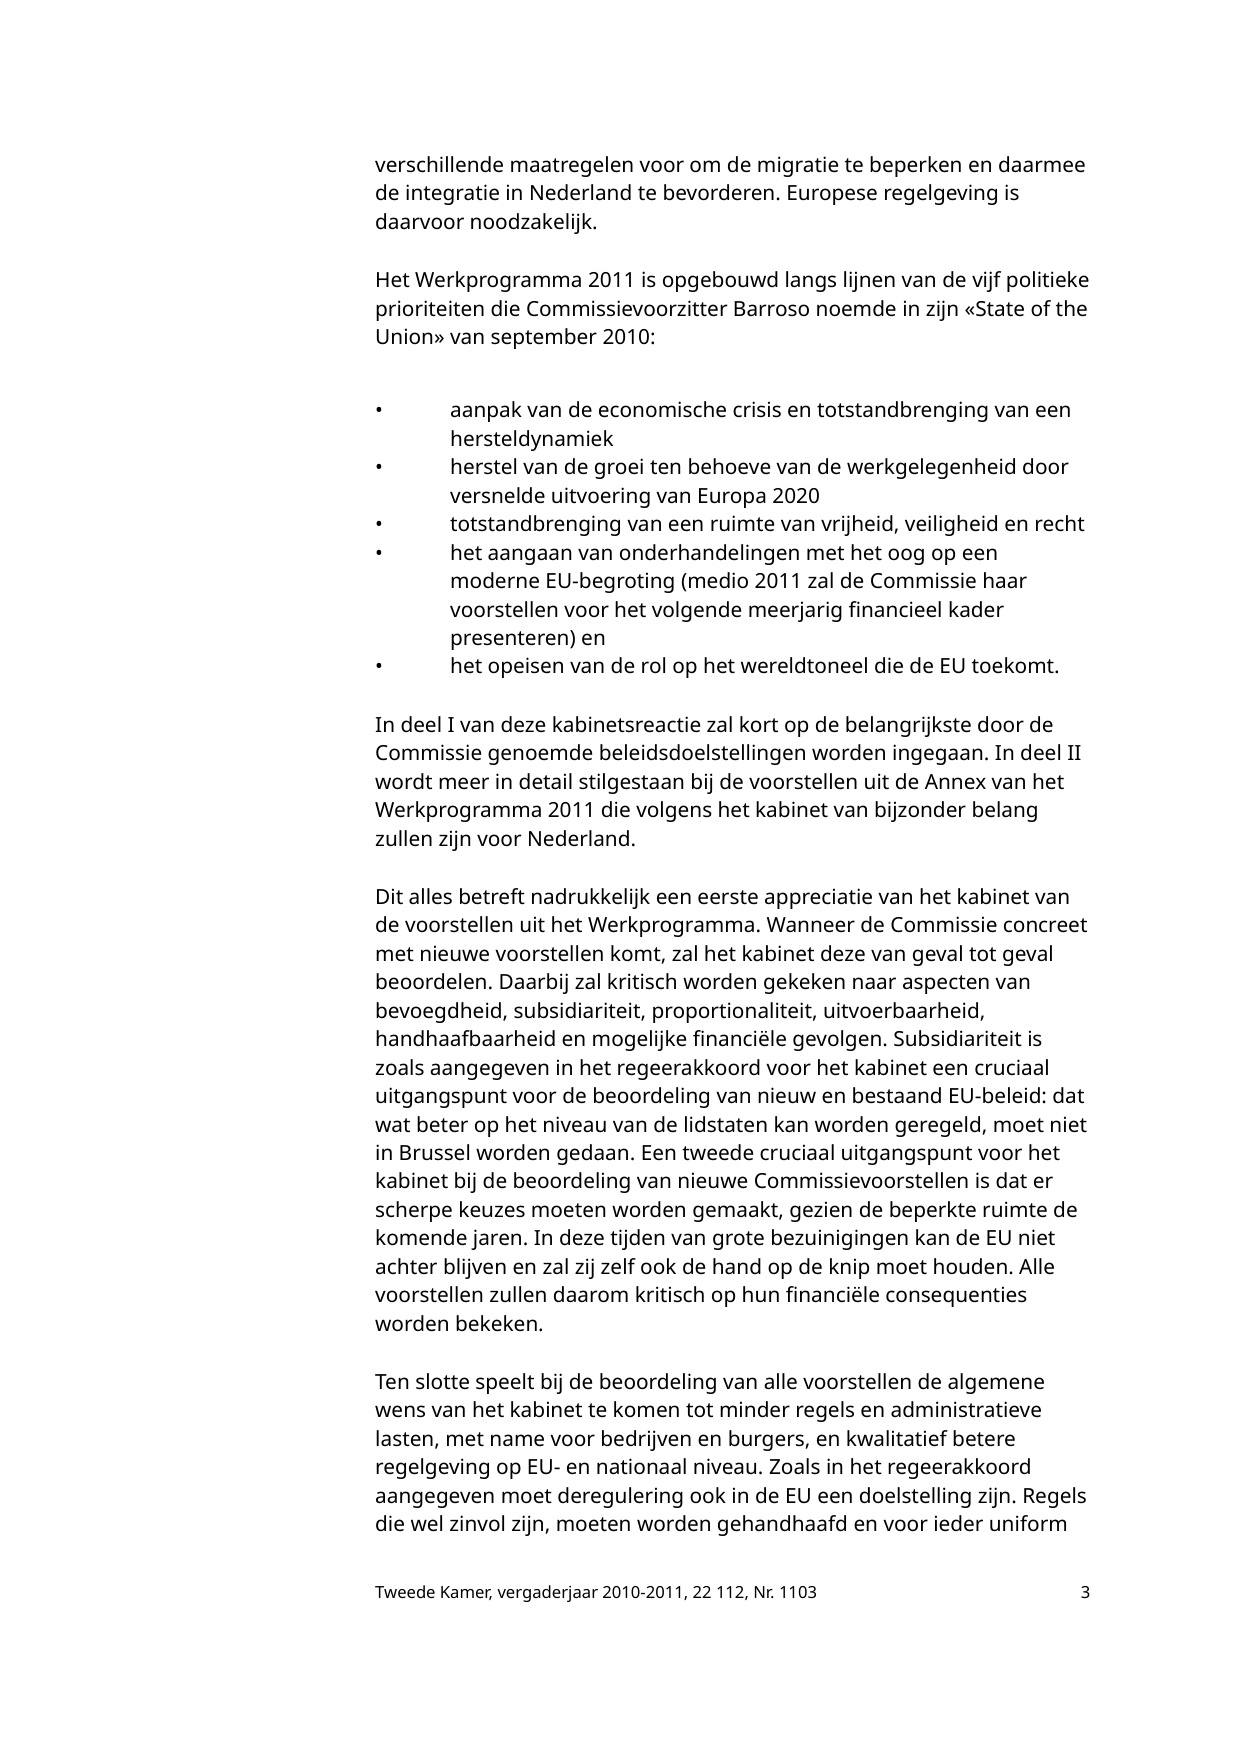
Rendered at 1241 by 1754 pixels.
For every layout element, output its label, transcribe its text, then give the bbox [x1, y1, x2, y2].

text Het Werkprogramma 2011 is opgebouwd langs lijnen van de vijf politieke prioriteiten die Commissievoorzitter Barroso noemde in zijn «State of the Union» van september 2010: [375, 265, 1090, 351]
list totstandbrenging van een ruimte van vrijheid, veiligheid en recht [375, 509, 1090, 538]
text In deel I van deze kabinetsreactie zal kort op de belangrijkste door de Commissie genoemde beleidsdoelstellingen worden ingegaan. In deel II wordt meer in detail stilgestaan bij de voorstellen uit de Annex van het Werkprogramma 2011 die volgens het kabinet van bijzonder belang zullen zijn voor Nederland. [375, 710, 1090, 852]
list herstel van de groei ten behoeve van de werkgelegenheid door versnelde uitvoering van Europa 2020 [375, 452, 1090, 509]
list het opeisen van de rol op het wereldtoneel die de EU toekomt. [375, 652, 1090, 680]
text Dit alles betreft nadrukkelijk een eerste appreciatie van het kabinet van de voorstellen uit het Werkprogramma. Wanneer de Commissie concreet met nieuwe voorstellen komt, zal het kabinet deze van geval tot geval beoordelen. Daarbij zal kritisch worden gekeken naar aspecten van bevoegdheid, subsidiariteit, proportionaliteit, uitvoerbaarheid, handhaafbaarheid en mogelijke financiële gevolgen. Subsidiariteit is zoals aangegeven in het regeerakkoord voor het kabinet een cruciaal uitgangspunt voor de beoordeling van nieuw en bestaand EU-beleid: dat wat beter op het niveau van de lidstaten kan worden geregeld, moet niet in Brussel worden gedaan. Een tweede cruciaal uitgangspunt voor het kabinet bij de beoordeling van nieuwe Commissievoorstellen is dat er scherpe keuzes moeten worden gemaakt, gezien de beperkte ruimte de komende jaren. In deze tijden van grote bezuinigingen kan de EU niet achter blijven en zal zij zelf ook de hand op de knip moet houden. Alle voorstellen zullen daarom kritisch op hun financiële consequenties worden bekeken. [375, 882, 1090, 1337]
list het aangaan van onderhandelingen met het oog op een moderne EU-begroting (medio 2011 zal de Commissie haar voorstellen voor het volgende meerjarig financieel kader presenteren) en [375, 538, 1090, 652]
text Ten slotte speelt bij de beoordeling van alle voorstellen de algemene wens van het kabinet te komen tot minder regels en administratieve lasten, met name voor bedrijven en burgers, en kwalitatief betere regelgeving op EU- en nationaal niveau. Zoals in het regeerakkoord aangegeven moet deregulering ook in de EU een doelstelling zijn. Regels die wel zinvol zijn, moeten worden gehandhaafd en voor ieder uniform [375, 1367, 1090, 1538]
text verschillende maatregelen voor om de migratie te beperken en daarmee de integratie in Nederland te bevorderen. Europese regelgeving is daarvoor noodzakelijk. [375, 150, 1090, 235]
list aanpak van de economische crisis en totstandbrenging van een hersteldynamiek [375, 396, 1090, 452]
